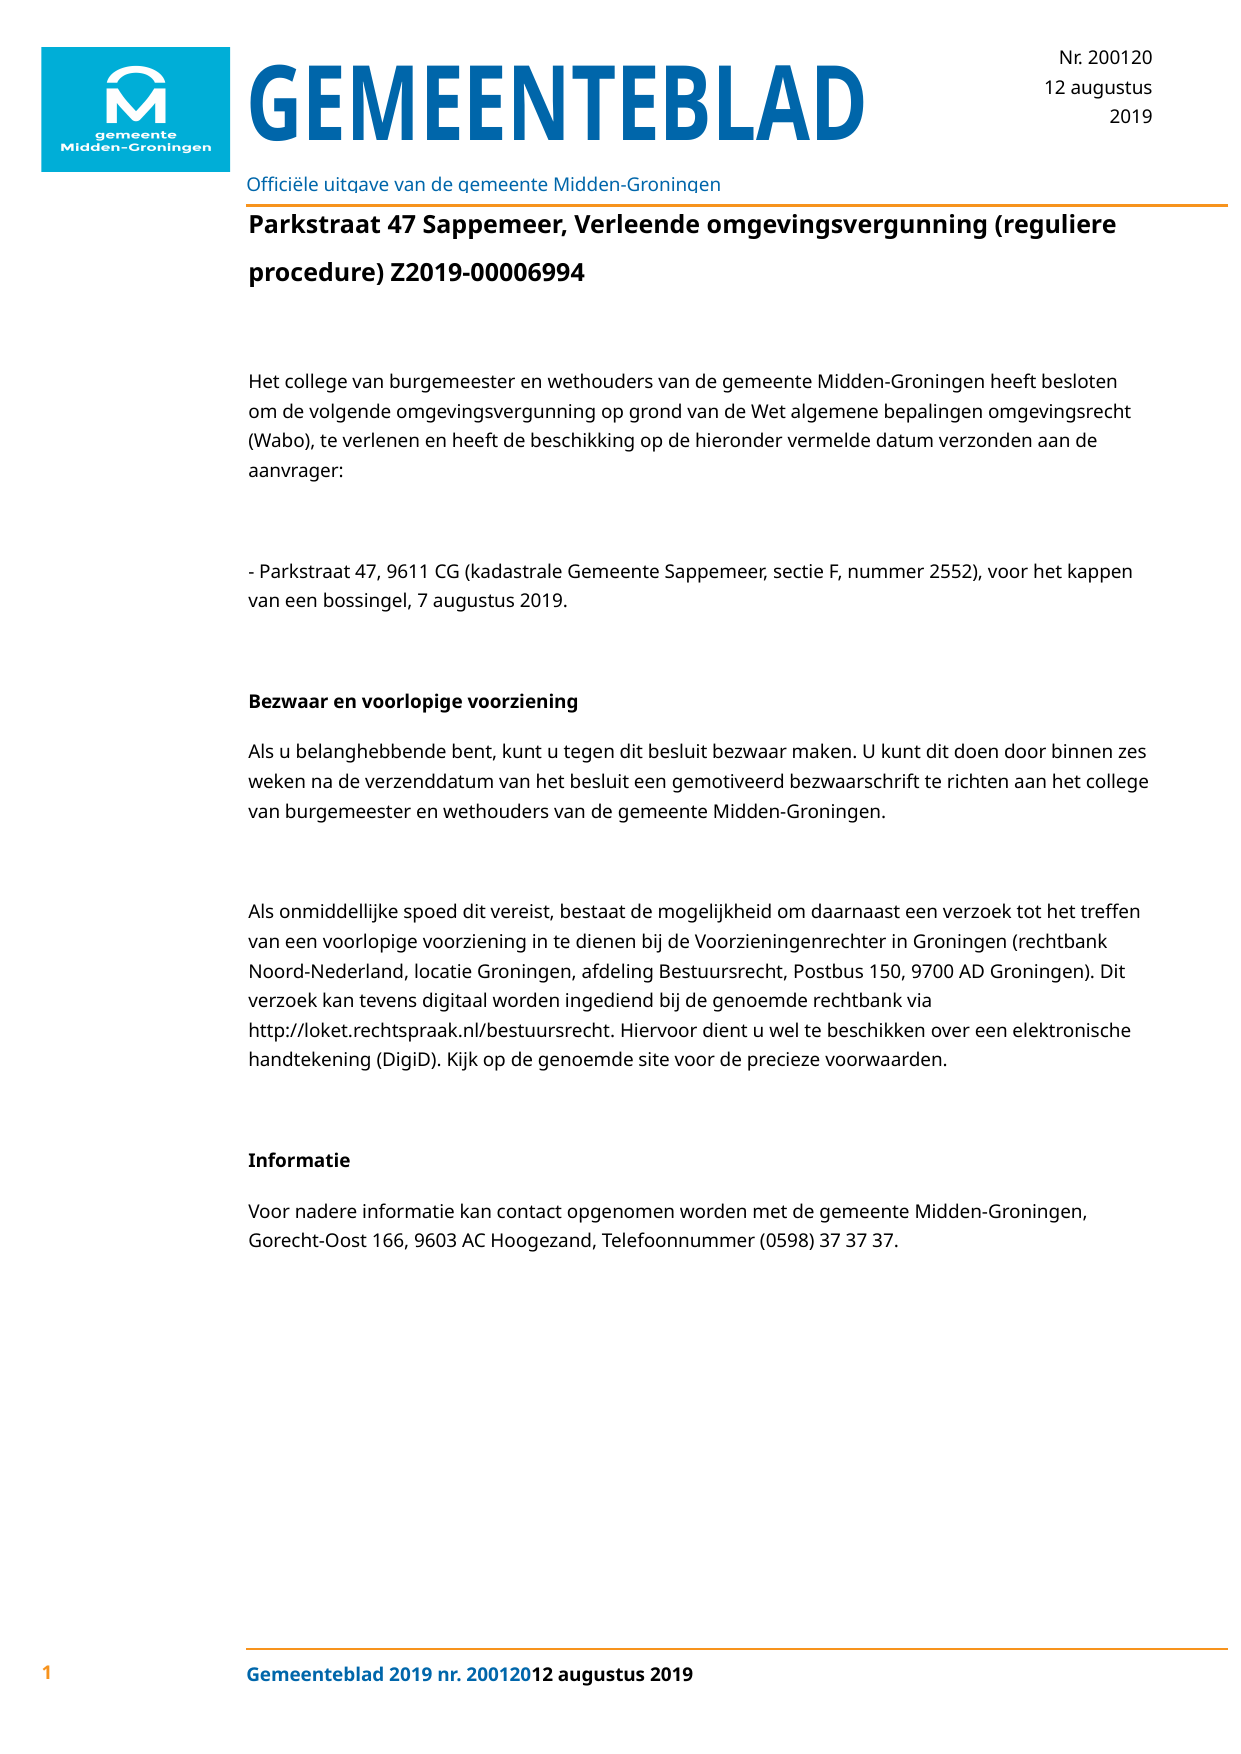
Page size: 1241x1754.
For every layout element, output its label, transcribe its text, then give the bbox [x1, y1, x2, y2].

text Het college van burgemeester en wethouders van de gemeente Midden-Groningen heeft besloten om de volgende omgevingsvergunning op grond van de Wet algemene bepalingen omgevingsrecht (Wabo), te verlenen en heeft de beschikking op de hieronder vermelde datum verzonden aan de aanvrager: [248, 368, 1152, 483]
picture [107, 89, 165, 122]
text Voor nadere informatie kan contact opgenomen worden met de gemeente Midden-Groningen, Gorecht-Oost 166, 9603 AC Hoogezand, Telefoonnummer (0598) 37 37 37. [248, 1198, 1152, 1253]
text - Parkstraat 47, 9611 CG (kadastrale Gemeente Sappemeer, sectie F, nummer 2552), voor het kappen van een bossingel, 7 augustus 2019. [248, 558, 1152, 613]
text Bezwaar en voorlopige voorziening [248, 688, 1152, 714]
picture [108, 66, 164, 82]
text Informatie [248, 1147, 1152, 1173]
picture [184, 146, 190, 153]
text Als onmiddellijke spoed dit vereist, bestaat de mogelijkheid om daarnaast een verzoek tot het treffen van een voorlopige voorziening in te dienen bij de Voorzieningenrechter in Groningen (rechtbank Noord-Nederland, locatie Groningen, afdeling Bestuursrecht, Postbus 150, 9700 AD Groningen). Dit verzoek kan tevens digitaal worden ingediend bij de genoemde rechtbank via http://loket.rechtspraak.nl/bestuursrecht. Hiervoor dient u wel te beschikken over een elektronische handtekening (DigiD). Kijk op de genoemde site voor de precieze voorwaarden. [248, 899, 1152, 1072]
text Als u belanghebbende bent, kunt u tegen dit besluit bezwaar maken. U kunt dit doen door binnen zes weken na de verzenddatum van het besluit een gemotiveerd bezwaarschrift te richten aan het college van burgemeester en wethouders van de gemeente Midden-Groningen. [248, 739, 1152, 824]
text Parkstraat 47 Sappemeer, Verleende omgevingsvergunning (reguliere procedure) Z2019-00006994 [248, 207, 1152, 288]
